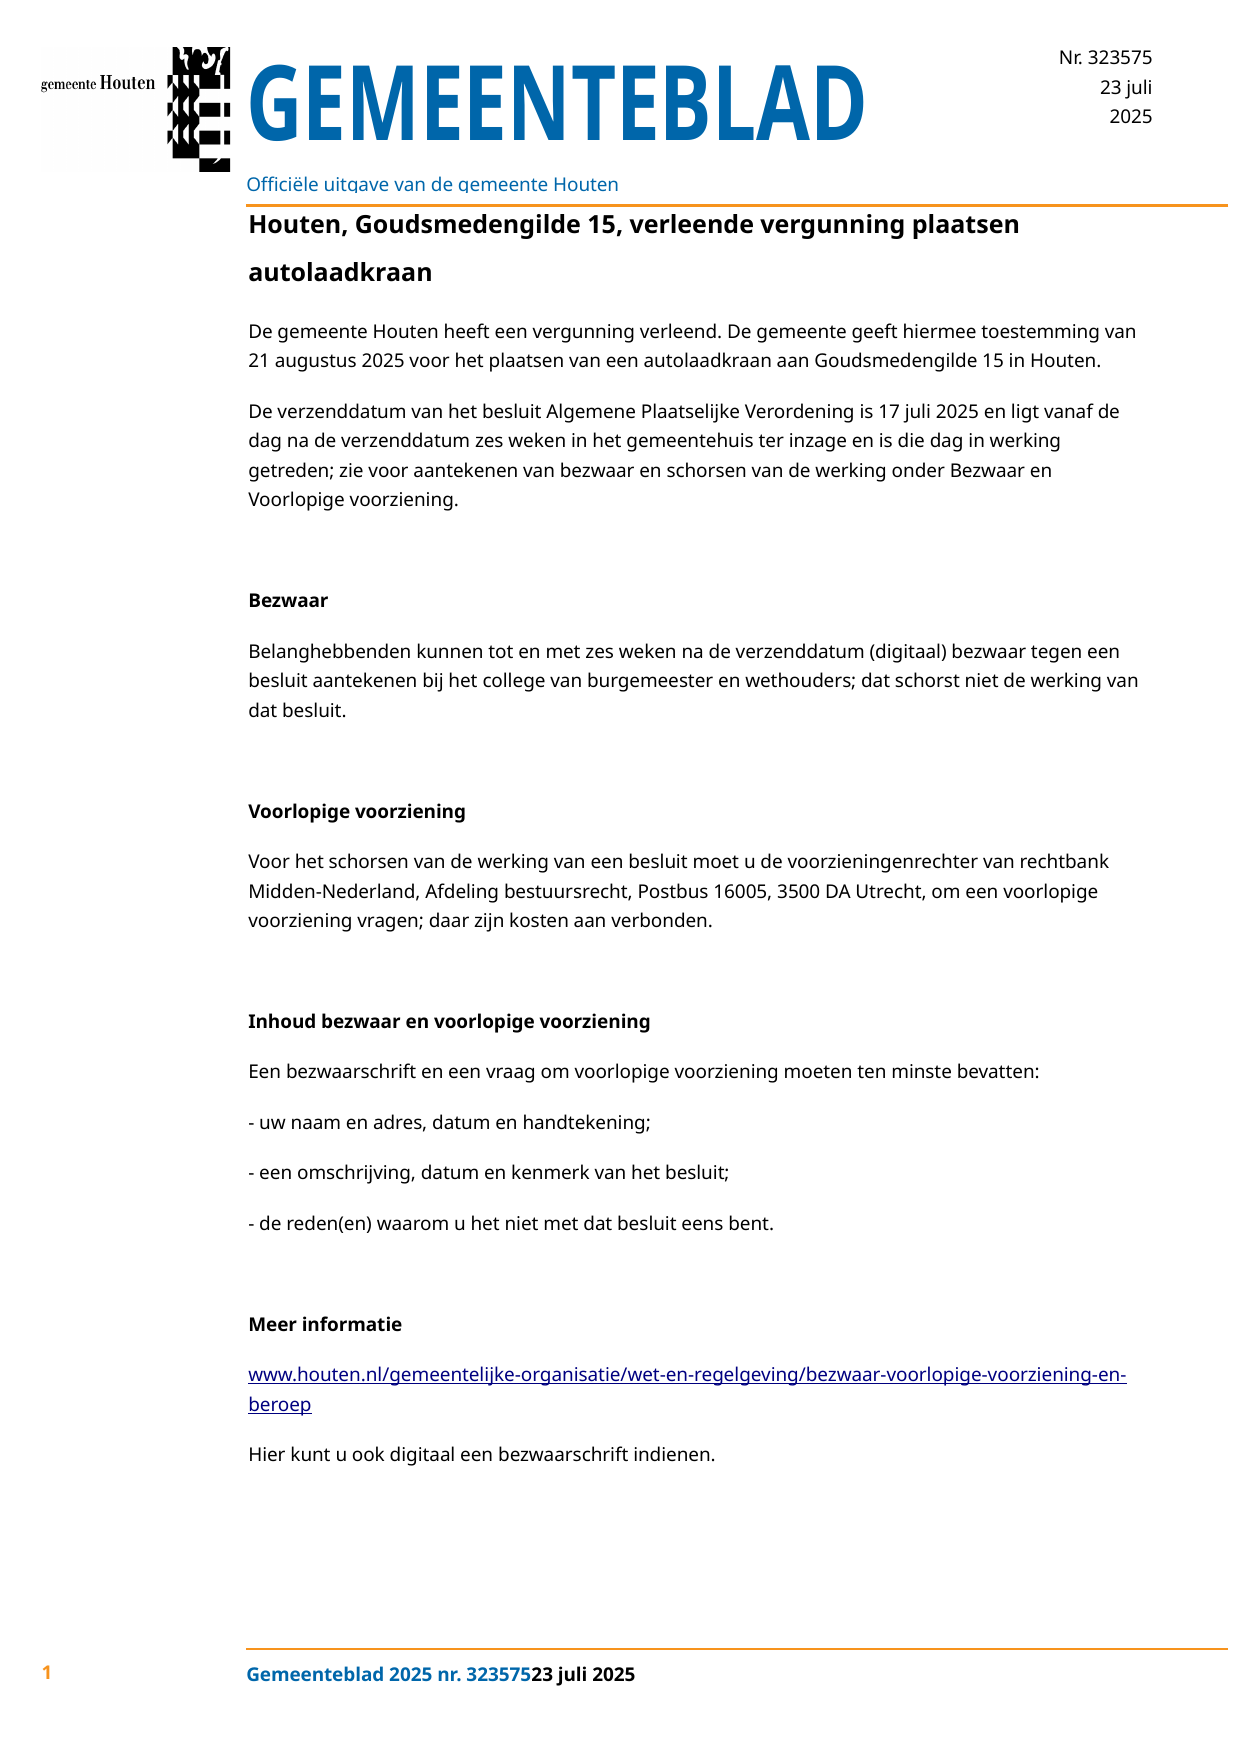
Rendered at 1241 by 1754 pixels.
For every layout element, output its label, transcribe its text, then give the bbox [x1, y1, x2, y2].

text De gemeente Houten heeft een vergunning verleend. De gemeente geeft hiermee toestemming van 21 augustus 2025 voor het plaatsen van een autolaadkraan aan Goudsmedengilde 15 in Houten. [248, 318, 1152, 373]
picture [41, 47, 231, 172]
text - een omschrijving, datum en kenmerk van het besluit; [248, 1159, 1152, 1185]
text www.houten.nl/gemeentelijke-organisatie/wet-en-regelgeving/bezwaar-voorlopige-voorziening-en-beroep [248, 1361, 1152, 1417]
text Een bezwaarschrift en een vraag om voorlopige voorziening moeten ten minste bevatten: [248, 1059, 1152, 1084]
text De verzenddatum van het besluit Algemene Plaatselijke Verordening is 17 juli 2025 en ligt vanaf de dag na de verzenddatum zes weken in het gemeentehuis ter inzage en is die dag in werking getreden; zie voor aantekenen van bezwaar en schorsen van de werking onder Bezwaar en Voorlopige voorziening. [248, 398, 1152, 512]
text Voorlopige voorziening [248, 798, 1152, 824]
text Voor het schorsen van de werking van een besluit moet u de voorzieningenrechter van rechtbank Midden-Nederland, Afdeling bestuursrecht, Postbus 16005, 3500 DA Utrecht, om een voorlopige voorziening vragen; daar zijn kosten aan verbonden. [248, 848, 1152, 933]
text Houten, Goudsmedengilde 15, verleende vergunning plaatsen autolaadkraan [248, 207, 1152, 288]
text Belanghebbenden kunnen tot en met zes weken na de verzenddatum (digitaal) bezwaar tegen een besluit aantekenen bij het college van burgemeester en wethouders; dat schorst niet de werking van dat besluit. [248, 638, 1152, 723]
text - uw naam en adres, datum en handtekening; [248, 1109, 1152, 1135]
text - de reden(en) waarom u het niet met dat besluit eens bent. [248, 1210, 1152, 1236]
text Inhoud bezwaar en voorlopige voorziening [248, 1008, 1152, 1034]
text Meer informatie [248, 1311, 1152, 1337]
text Hier kunt u ook digitaal een bezwaarschrift indienen. [248, 1441, 1152, 1467]
text Bezwaar [248, 587, 1152, 613]
